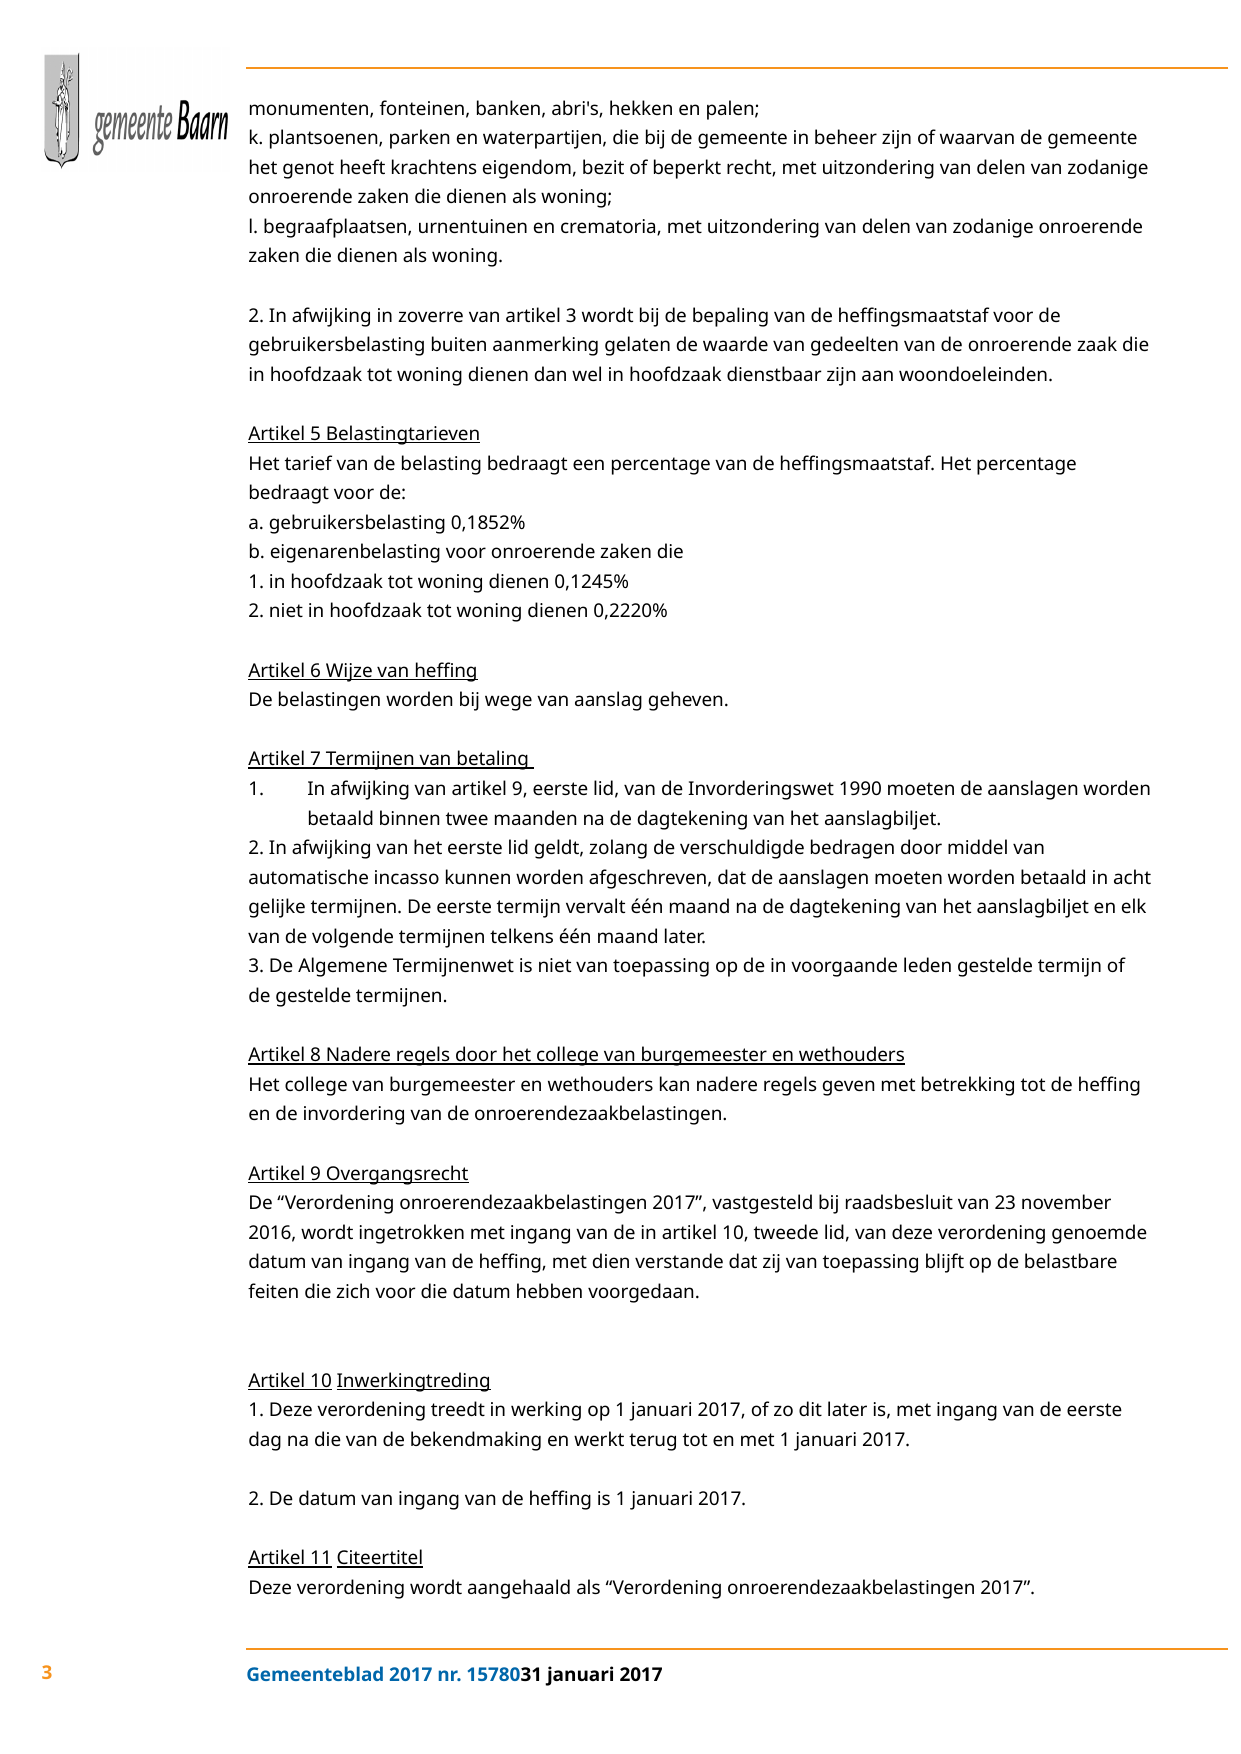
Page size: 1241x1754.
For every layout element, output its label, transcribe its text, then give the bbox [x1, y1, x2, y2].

text k. plantsoenen, parken en waterpartijen, die bij de gemeente in beheer zijn of waarvan de gemeente het genot heeft krachtens eigendom, bezit of beperkt recht, met uitzondering van delen van zodanige onroerende zaken die dienen als woning; [248, 124, 1152, 209]
text Artikel 6 Wijze van heffing [248, 657, 1152, 683]
text Artikel 7 Termijnen van betaling [248, 746, 1152, 771]
text 1. in hoofdzaak tot woning dienen 0,1245% [248, 568, 1152, 594]
text 2. niet in hoofdzaak tot woning dienen 0,2220% [248, 598, 1152, 623]
list In afwijking van artikel 9, eerste lid, van de Invorderingswet 1990 moeten de aanslagen worden betaald binnen twee maanden na de dagtekening van het aanslagbiljet. [248, 775, 1152, 831]
text Artikel 10 Inwerkingtreding [248, 1367, 1152, 1393]
text 1. Deze verordening treedt in werking op 1 januari 2017, of zo dit later is, met ingang van de eerste dag na die van de bekendmaking en werkt terug tot en met 1 januari 2017. [248, 1396, 1152, 1452]
text Deze verordening wordt aangehaald als “Verordening onroerendezaakbelastingen 2017”. [248, 1574, 1152, 1600]
text 2. In afwijking van het eerste lid geldt, zolang de verschuldigde bedragen door middel van automatische incasso kunnen worden afgeschreven, dat de aanslagen moeten worden betaald in acht gelijke termijnen. De eerste termijn vervalt één maand na de dagtekening van het aanslagbiljet en elk van de volgende termijnen telkens één maand later. [248, 834, 1152, 949]
text 2. In afwijking in zoverre van artikel 3 wordt bij de bepaling van de heffingsmaatstaf voor de gebruikersbelasting buiten aanmerking gelaten de waarde van gedeelten van de onroerende zaak die in hoofdzaak tot woning dienen dan wel in hoofdzaak dienstbaar zijn aan woondoeleinden. [248, 302, 1152, 387]
text 3. De Algemene Termijnenwet is niet van toepassing op de in voorgaande leden gestelde termijn of de gestelde termijnen. [248, 953, 1152, 1008]
text b. eigenarenbelasting voor onroerende zaken die [248, 538, 1152, 564]
picture [41, 47, 231, 172]
text Artikel 9 Overgangsrecht [248, 1160, 1152, 1186]
text De “Verordening onroerendezaakbelastingen 2017”, vastgesteld bij raadsbesluit van 23 november 2016, wordt ingetrokken met ingang van de in artikel 10, tweede lid, van deze verordening genoemde datum van ingang van de heffing, met dien verstande dat zij van toepassing blijft op de belastbare feiten die zich voor die datum hebben voorgedaan. [248, 1189, 1152, 1304]
text Artikel 8 Nadere regels door het college van burgemeester en wethouders [248, 1041, 1152, 1067]
text Artikel 11 Citeertitel [248, 1544, 1152, 1570]
text Het tarief van de belasting bedraagt een percentage van de heffingsmaatstaf. Het percentage bedraagt voor de: [248, 450, 1152, 505]
text l. begraafplaatsen, urnentuinen en crematoria, met uitzondering van delen van zodanige onroerende zaken die dienen als woning. [248, 213, 1152, 268]
text 2. De datum van ingang van de heffing is 1 januari 2017. [248, 1485, 1152, 1511]
text monumenten, fonteinen, banken, abri's, hekken en palen; [248, 95, 1152, 121]
text Het college van burgemeester en wethouders kan nadere regels geven met betrekking tot de heffing en de invordering van de onroerendezaakbelastingen. [248, 1071, 1152, 1126]
text De belastingen worden bij wege van aanslag geheven. [248, 686, 1152, 712]
text a. gebruikersbelasting 0,1852% [248, 509, 1152, 535]
text Artikel 5 Belastingtarieven [248, 420, 1152, 446]
